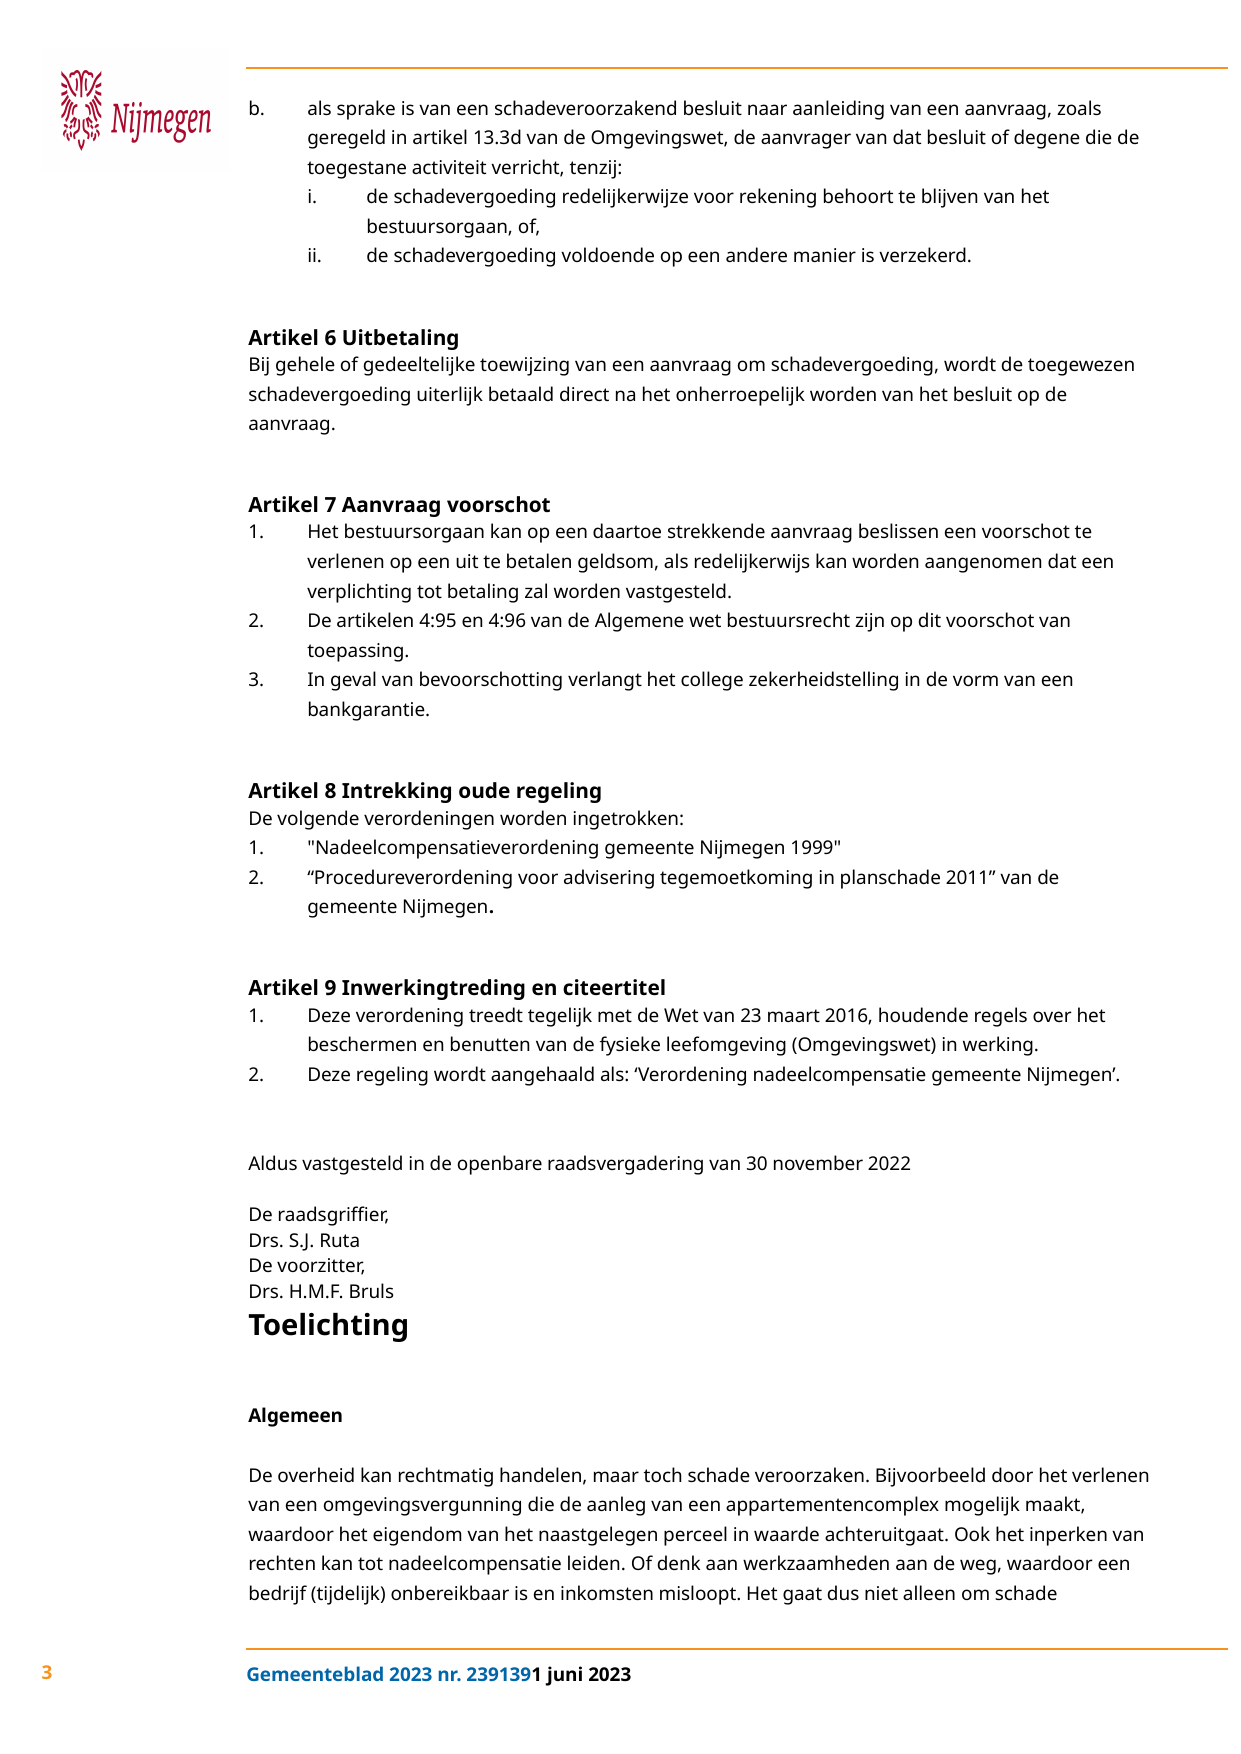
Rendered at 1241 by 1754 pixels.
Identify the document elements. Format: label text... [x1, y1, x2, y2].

text Artikel 7 Aanvraag voorschot [248, 490, 1152, 519]
text De volgende verordeningen worden ingetrokken: [248, 805, 1152, 830]
list Deze regeling wordt aangehaald als: ‘Verordening nadeelcompensatie gemeente Nijmegen’. [248, 1061, 1152, 1087]
text Bij gehele of gedeeltelijke toewijzing van een aanvraag om schadevergoeding, wordt de toegewezen schadevergoeding uiterlijk betaald direct na het onherroepelijk worden van het besluit op de aanvraag. [248, 351, 1152, 436]
text Drs. S.J. Ruta [248, 1227, 1152, 1253]
list als sprake is van een schadeveroorzakend besluit naar aanleiding van een aanvraag, zoals geregeld in artikel 13.3d van de Omgevingswet, de aanvrager van dat besluit of degene die de toegestane activiteit verricht, tenzij: [248, 95, 1152, 180]
text Drs. H.M.F. Bruls [248, 1278, 1152, 1304]
list “Procedureverordening voor advisering tegemoetkoming in planschade 2011” van de gemeente Nijmegen. [248, 864, 1152, 919]
text De voorzitter, [248, 1253, 1152, 1278]
list Het bestuursorgaan kan op een daartoe strekkende aanvraag beslissen een voorschot te verlenen op een uit te betalen geldsom, als redelijkerwijs kan worden aangenomen dat een verplichting tot betaling zal worden vastgesteld. [248, 519, 1152, 604]
list De artikelen 4:95 en 4:96 van de Algemene wet bestuursrecht zijn op dit voorschot van toepassing. [248, 607, 1152, 663]
list Deze verordening treedt tegelijk met de Wet van 23 maart 2016, houdende regels over het beschermen en benutten van de fysieke leefomgeving (Omgevingswet) in werking. [248, 1002, 1152, 1057]
list de schadevergoeding voldoende op een andere manier is verzekerd. [307, 243, 1152, 268]
text De raadsgriffier, [248, 1201, 1152, 1227]
list In geval van bevoorschotting verlangt het college zekerheidstelling in de vorm van een bankgarantie. [248, 667, 1152, 722]
list de schadevergoeding redelijkerwijze voor rekening behoort te blijven van het bestuursorgaan, of, [307, 183, 1152, 239]
text Artikel 6 Uitbetaling [248, 323, 1152, 351]
text Aldus vastgesteld in de openbare raadsvergadering van 30 november 2022 [248, 1150, 1152, 1176]
text Artikel 9 Inwerkingtreding en citeertitel [248, 973, 1152, 1002]
picture [41, 47, 231, 172]
list "Nadeelcompensatieverordening gemeente Nijmegen 1999" [248, 834, 1152, 860]
text Artikel 8 Intrekking oude regeling [248, 776, 1152, 805]
text De overheid kan rechtmatig handelen, maar toch schade veroorzaken. Bijvoorbeeld door het verlenen van een omgevingsvergunning die de aanleg van een appartementencomplex mogelijk maakt, waardoor het eigendom van het naastgelegen perceel in waarde achteruitgaat. Ook het inperken van rechten kan tot nadeelcompensatie leiden. Of denk aan werkzaamheden aan de weg, waardoor een bedrijf (tijdelijk) onbereikbaar is en inkomsten misloopt. Het gaat dus niet alleen om schade [248, 1462, 1152, 1606]
text Algemeen [248, 1403, 1152, 1428]
text Toelichting [248, 1304, 1152, 1344]
